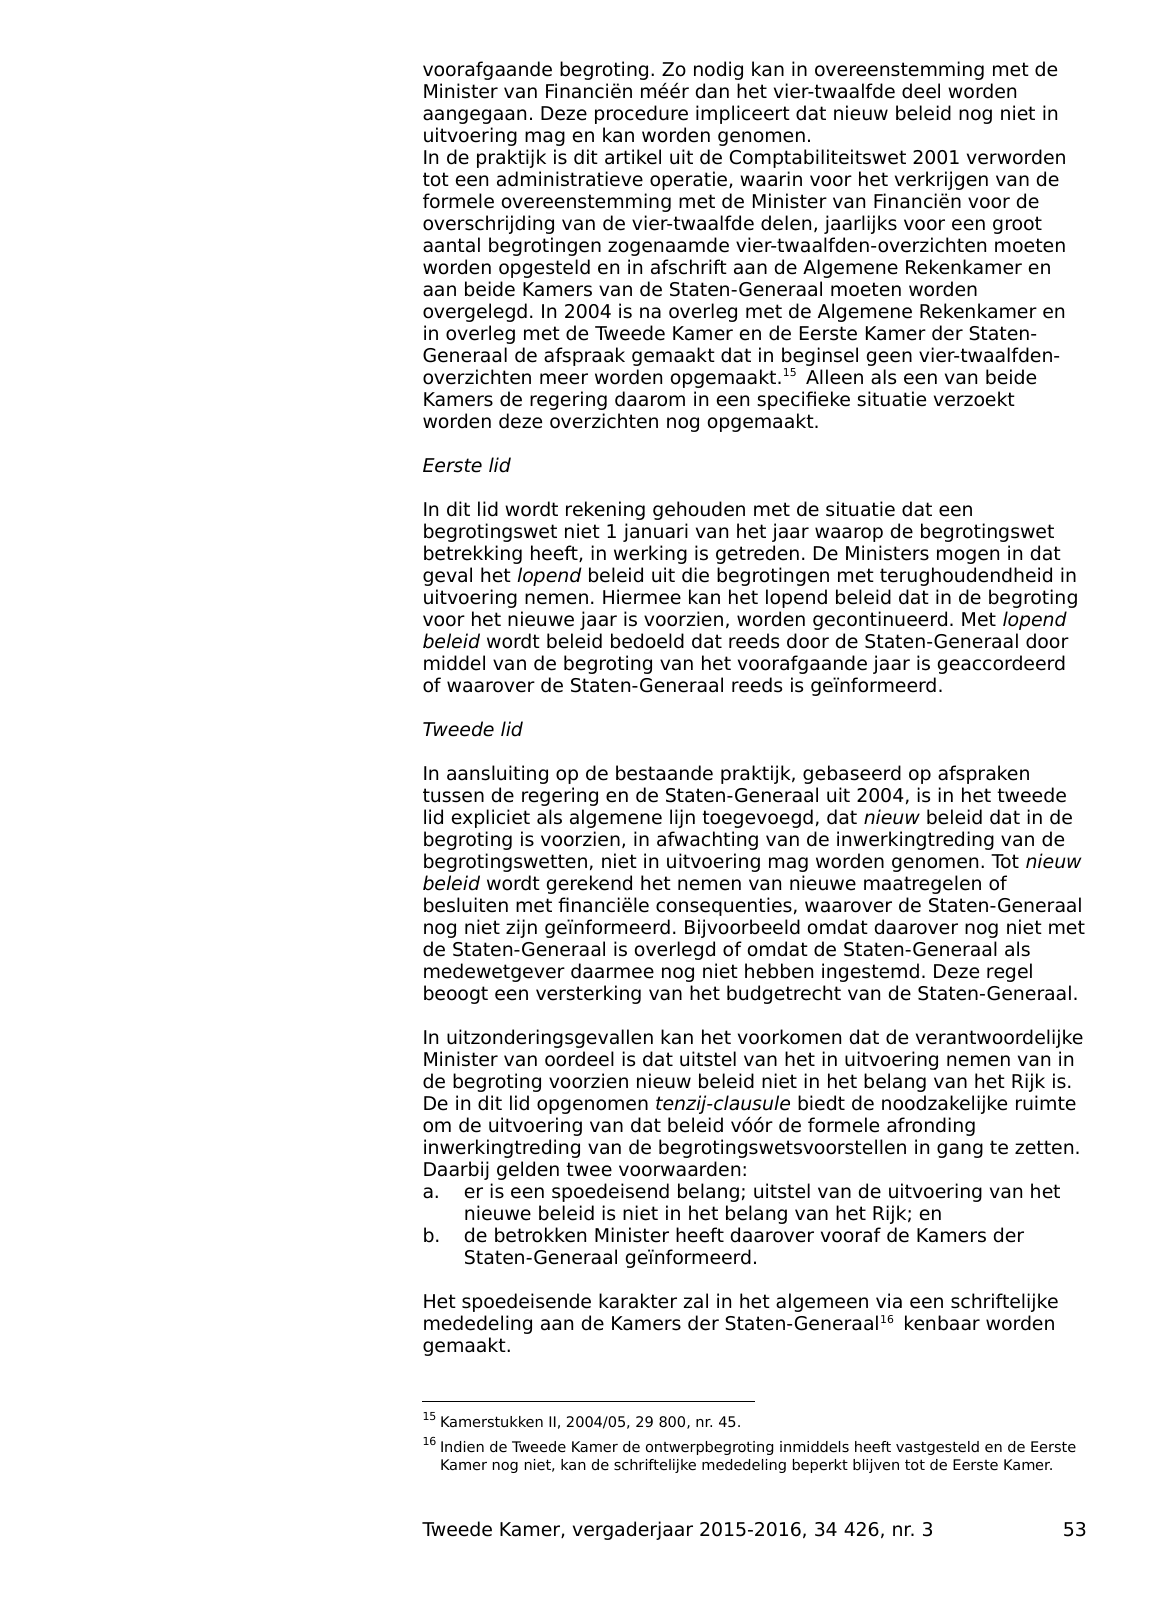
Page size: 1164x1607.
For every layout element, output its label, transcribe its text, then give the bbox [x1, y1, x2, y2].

text Indien de Tweede Kamer de ontwerpbegroting inmiddels heeft vastgesteld en de Eerste Kamer nog niet, kan de schriftelijke mededeling beperkt blijven tot de Eerste Kamer. [422, 1435, 1087, 1474]
text In aansluiting op de bestaande praktijk, gebaseerd op afspraken tussen de regering en de Staten-Generaal uit 2004, is in het tweede lid expliciet als algemene lijn toegevoegd, dat nieuw beleid dat in de begroting is voorzien, in afwachting van de inwerkingtreding van de begrotingswetten, niet in uitvoering mag worden genomen. Tot nieuw beleid wordt gerekend het nemen van nieuwe maatregelen of besluiten met financiële consequenties, waarover de Staten-Generaal nog niet zijn geïnformeerd. Bijvoorbeeld omdat daarover nog niet met de Staten-Generaal is overlegd of omdat de Staten-Generaal als medewetgever daarmee nog niet hebben ingestemd. Deze regel beoogt een versterking van het budgetrecht van de Staten-Generaal. [422, 763, 1087, 1005]
text In de praktijk is dit artikel uit de Comptabiliteitswet 2001 verworden tot een administratieve operatie, waarin voor het verkrijgen van de formele overeenstemming met de Minister van Financiën voor de overschrijding van de vier-twaalfde delen, jaarlijks voor een groot aantal begrotingen zogenaamde vier-twaalfden-overzichten moeten worden opgesteld en in afschrift aan de Algemene Rekenkamer en aan beide Kamers van de Staten-Generaal moeten worden overgelegd. In 2004 is na overleg met de Algemene Rekenkamer en in overleg met de Tweede Kamer en de Eerste Kamer der Staten-Generaal de afspraak gemaakt dat in beginsel geen vier-twaalfden-overzichten meer worden opgemaakt. Alleen als een van beide Kamers de regering daarom in een specifieke situatie verzoekt worden deze overzichten nog opgemaakt. [422, 147, 1087, 433]
text Het spoedeisende karakter zal in het algemeen via een schriftelijke mededeling aan de Kamers der Staten-Generaal kenbaar worden gemaakt. [422, 1291, 1087, 1357]
text Kamerstukken II, 2004/05, 29 800, nr. 45. [422, 1410, 1087, 1432]
text In uitzonderingsgevallen kan het voorkomen dat de verantwoordelijke Minister van oordeel is dat uitstel van het in uitvoering nemen van in de begroting voorzien nieuw beleid niet in het belang van het Rijk is. De in dit lid opgenomen tenzij-clausule biedt de noodzakelijke ruimte om de uitvoering van dat beleid vóór de formele afronding inwerkingtreding van de begrotingswetsvoorstellen in gang te zetten. Daarbij gelden twee voorwaarden: [422, 1027, 1087, 1181]
text voorafgaande begroting. Zo nodig kan in overeenstemming met de Minister van Financiën méér dan het vier-twaalfde deel worden aangegaan. Deze procedure impliceert dat nieuw beleid nog niet in uitvoering mag en kan worden genomen. [422, 59, 1087, 147]
text b. de betrokken Minister heeft daarover vooraf de Kamers der Staten-Generaal geïnformeerd. [422, 1225, 1087, 1269]
text a. er is een spoedeisend belang; uitstel van de uitvoering van het nieuwe beleid is niet in het belang van het Rijk; en [422, 1181, 1087, 1225]
subtitle Eerste lid [422, 455, 1087, 477]
text In dit lid wordt rekening gehouden met de situatie dat een begrotingswet niet 1 januari van het jaar waarop de begrotingswet betrekking heeft, in werking is getreden. De Ministers mogen in dat geval het lopend beleid uit die begrotingen met terughoudendheid in uitvoering nemen. Hiermee kan het lopend beleid dat in de begroting voor het nieuwe jaar is voorzien, worden gecontinueerd. Met lopend beleid wordt beleid bedoeld dat reeds door de Staten-Generaal door middel van de begroting van het voorafgaande jaar is geaccordeerd of waarover de Staten-Generaal reeds is geïnformeerd. [422, 499, 1087, 697]
subtitle Tweede lid [422, 719, 1087, 741]
